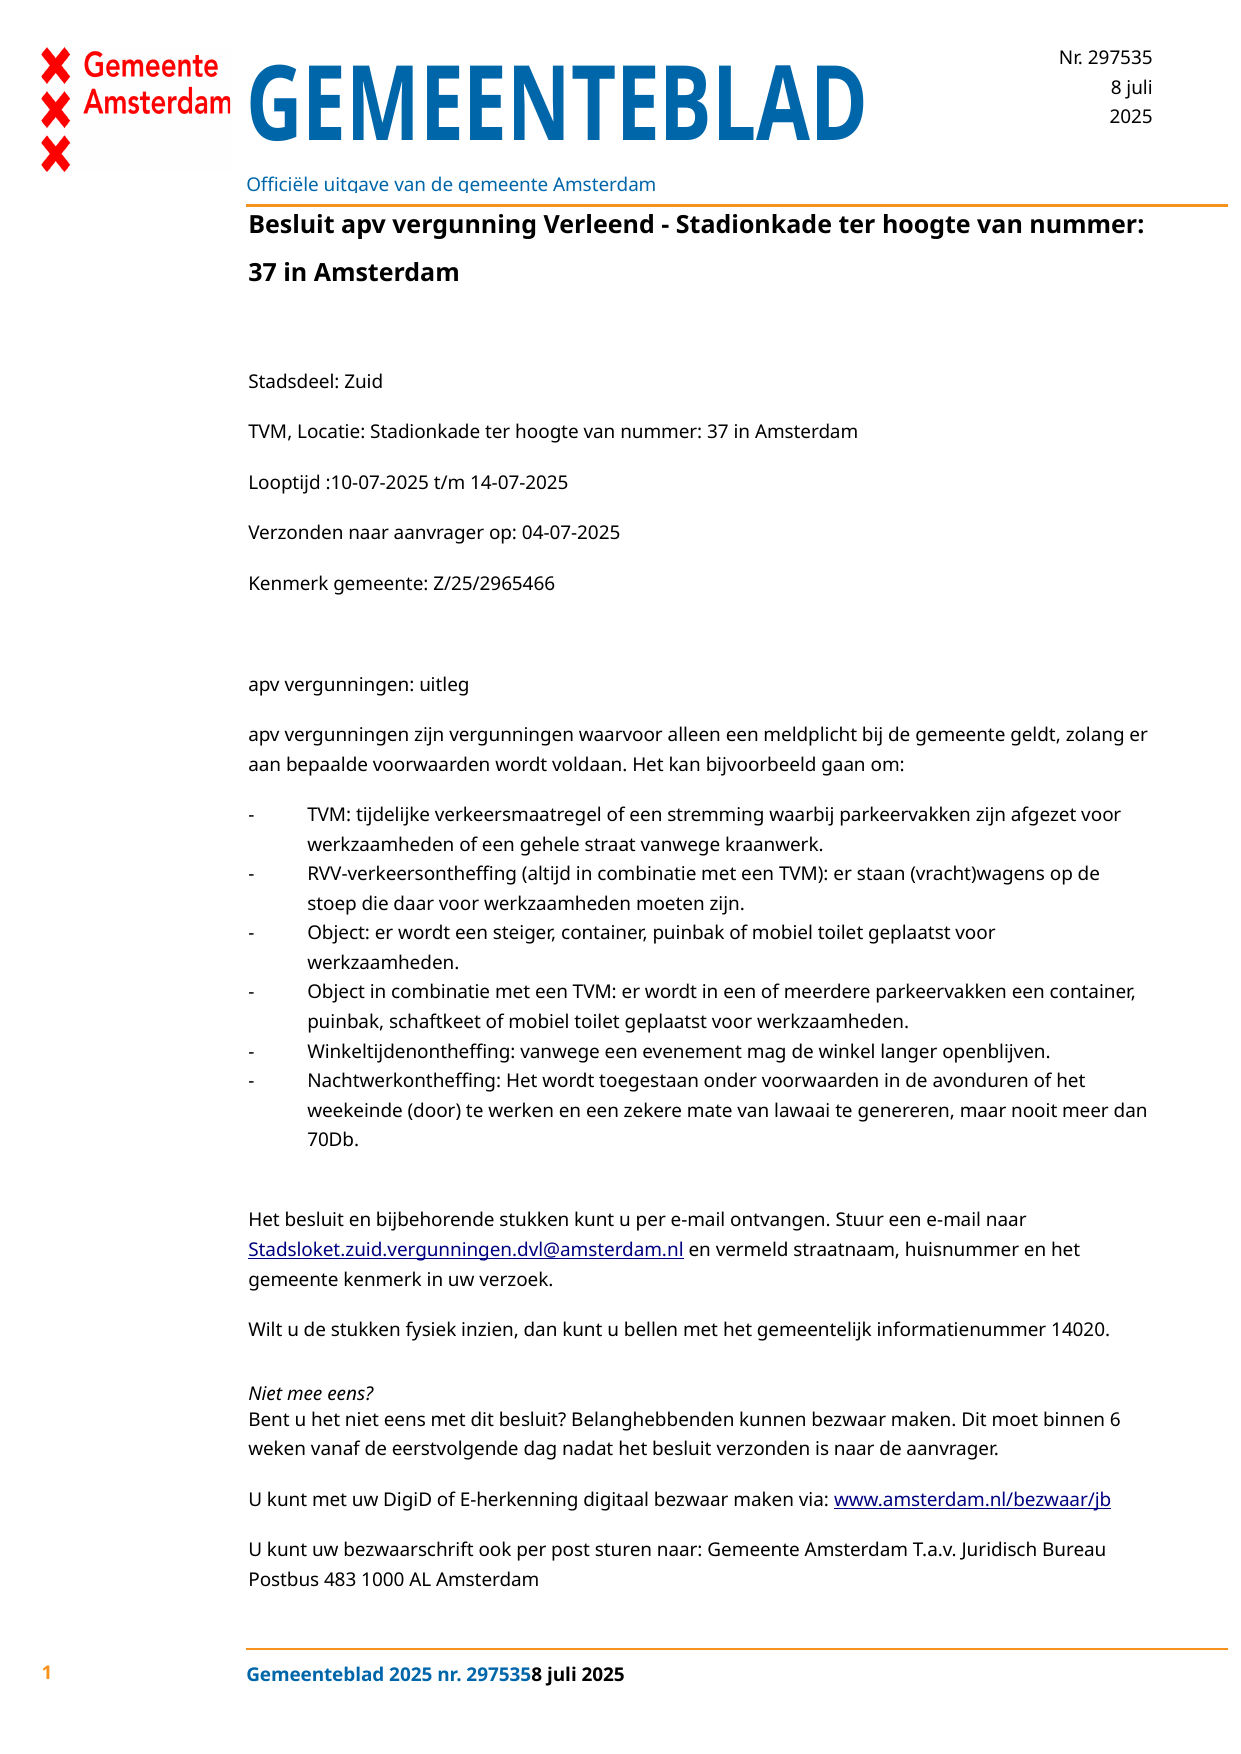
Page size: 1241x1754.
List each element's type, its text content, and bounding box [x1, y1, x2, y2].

list TVM: tijdelijke verkeersmaatregel of een stremming waarbij parkeervakken zijn afgezet voor werkzaamheden of een gehele straat vanwege kraanwerk. [248, 801, 1152, 857]
text Kenmerk gemeente: Z/25/2965466 [248, 570, 1152, 596]
text Stadsdeel: Zuid [248, 368, 1152, 394]
text Het besluit en bijbehorende stukken kunt u per e-mail ontvangen. Stuur een e-mail naar Stadsloket.zuid.vergunningen.dvl@amsterdam.nl en vermeld straatnaam, huisnummer en het gemeente kenmerk in uw verzoek. [248, 1207, 1152, 1292]
list Winkeltijdenontheffing: vanwege een evenement mag de winkel langer openblijven. [248, 1038, 1152, 1064]
list Nachtwerkontheffing: Het wordt toegestaan onder voorwaarden in de avonduren of het weekeinde (door) te werken en een zekere mate van lawaai te genereren, maar nooit meer dan 70Db. [248, 1067, 1152, 1152]
picture [41, 47, 231, 172]
text U kunt met uw DigiD of E-herkenning digitaal bezwaar maken via: www.amsterdam.nl/bezwaar/jb [248, 1486, 1152, 1512]
text Besluit apv vergunning Verleend - Stadionkade ter hoogte van nummer: 37 in Amsterdam [248, 207, 1152, 288]
list Object: er wordt een steiger, container, puinbak of mobiel toilet geplaatst voor werkzaamheden. [248, 919, 1152, 975]
list Object in combinatie met een TVM: er wordt in een of meerdere parkeervakken een container, puinbak, schaftkeet of mobiel toilet geplaatst voor werkzaamheden. [248, 979, 1152, 1034]
text Looptijd :10-07-2025 t/m 14-07-2025 [248, 469, 1152, 495]
text apv vergunningen: uitleg [248, 671, 1152, 697]
text Wilt u de stukken fysiek inzien, dan kunt u bellen met het gemeentelijk informatienummer 14020. [248, 1316, 1152, 1342]
text apv vergunningen zijn vergunningen waarvoor alleen een meldplicht bij de gemeente geldt, zolang er aan bepaalde voorwaarden wordt voldaan. Het kan bijvoorbeeld gaan om: [248, 721, 1152, 777]
list RVV-verkeersontheffing (altijd in combinatie met een TVM): er staan (vracht)wagens op de stoep die daar voor werkzaamheden moeten zijn. [248, 860, 1152, 916]
text Verzonden naar aanvrager op: 04-07-2025 [248, 519, 1152, 545]
text Niet mee eens? [248, 1380, 1152, 1406]
text TVM, Locatie: Stadionkade ter hoogte van nummer: 37 in Amsterdam [248, 419, 1152, 444]
text Bent u het niet eens met dit besluit? Belanghebbenden kunnen bezwaar maken. Dit moet binnen 6 weken vanaf de eerstvolgende dag nadat het besluit verzonden is naar de aanvrager. [248, 1406, 1152, 1461]
text U kunt uw bezwaarschrift ook per post sturen naar: Gemeente Amsterdam T.a.v. Juridisch Bureau Postbus 483 1000 AL Amsterdam [248, 1536, 1152, 1592]
